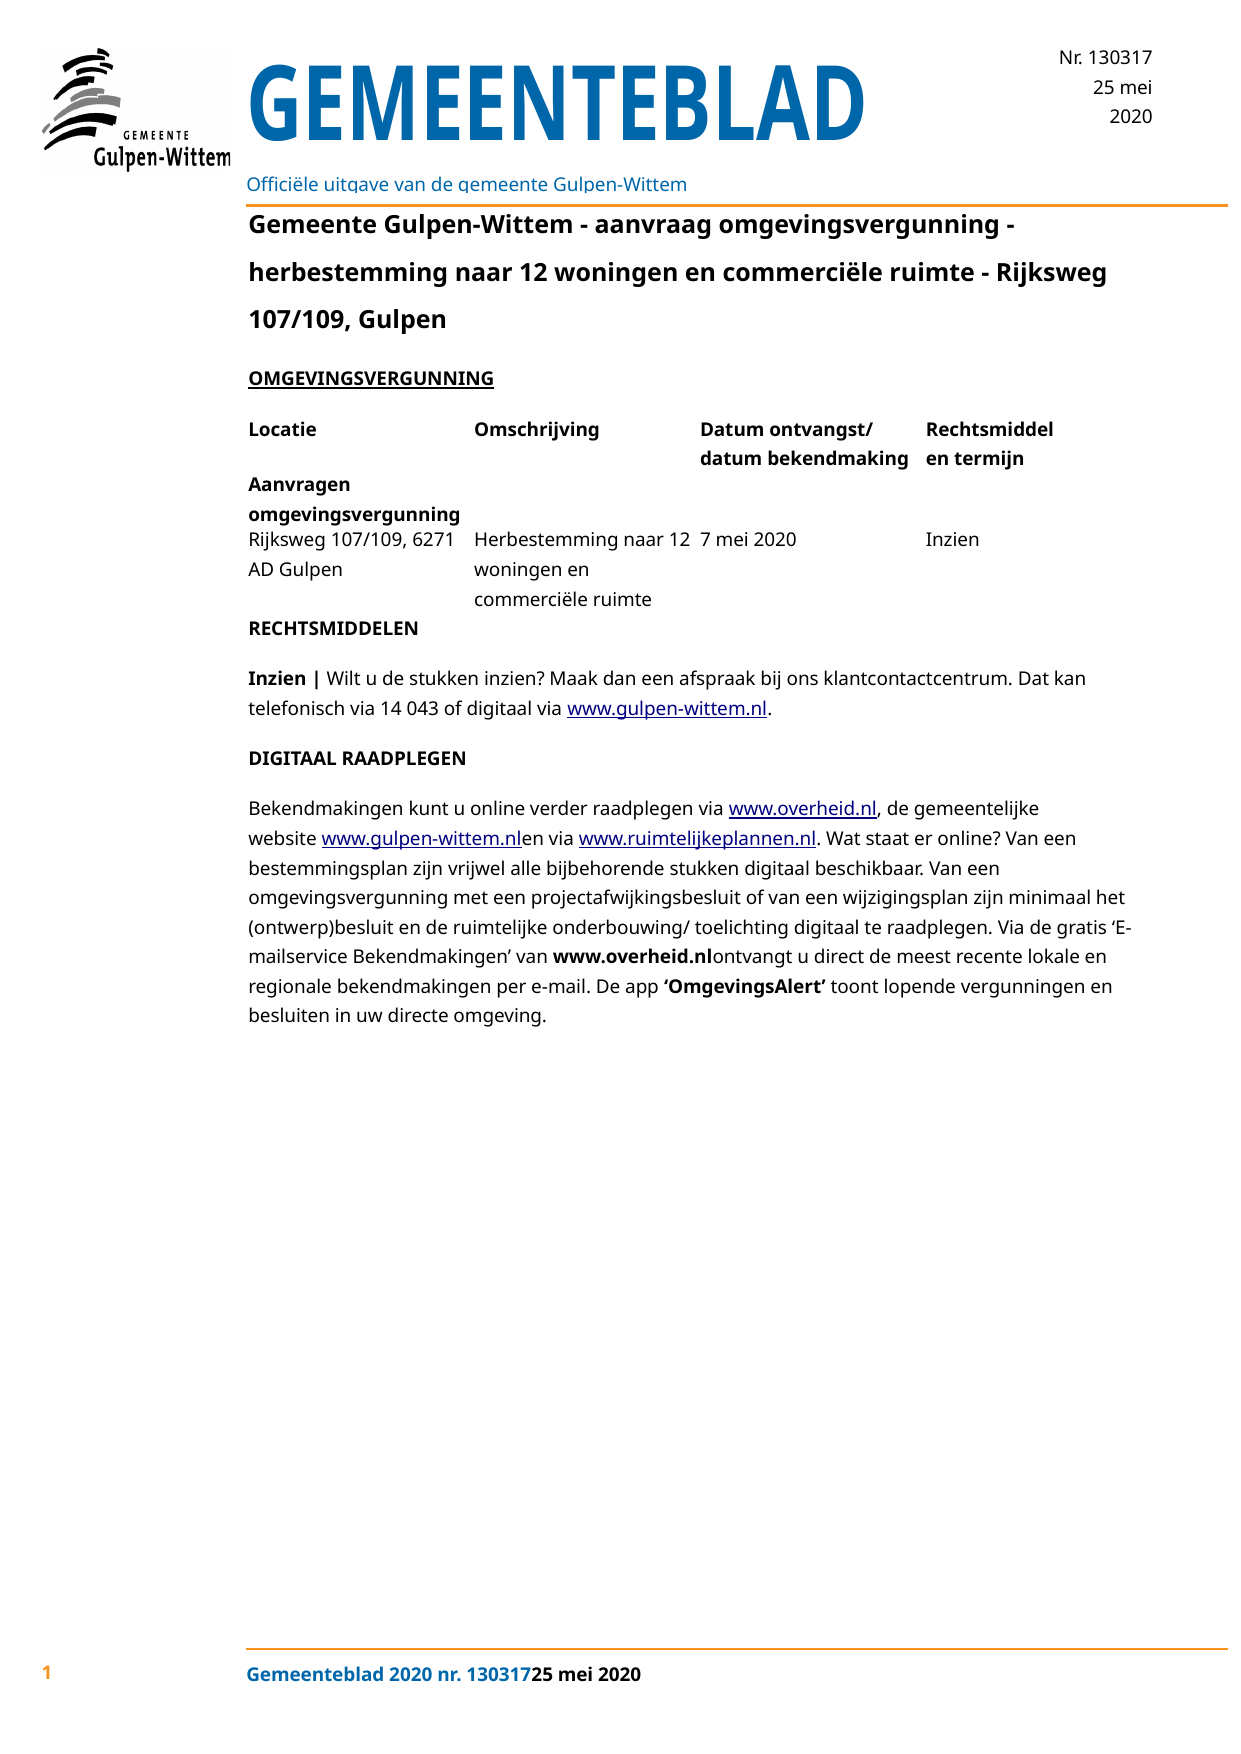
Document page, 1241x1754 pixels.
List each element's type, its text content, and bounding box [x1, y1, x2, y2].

table_cell [474, 471, 700, 527]
table_cell [700, 471, 926, 527]
table_header Omschrijving [474, 416, 700, 471]
table_cell Herbestemming naar 12 woningen en commerciële ruimte [474, 527, 700, 612]
text Inzien | Wilt u de stukken inzien? Maak dan een afspraak bij ons klantcontactcentrum. Dat kan telefonisch via 14 043 of digitaal via www.gulpen-wittem.nl. [248, 665, 1152, 721]
text RECHTSMIDDELEN [248, 615, 1152, 641]
table_cell Rijksweg 107/109, 6271 AD Gulpen [248, 527, 474, 612]
table_cell Aanvragen omgevingsvergunning [248, 471, 474, 527]
table_header Locatie [248, 416, 474, 471]
table_header Datum ontvangst/ datum bekendmaking [700, 416, 926, 471]
table_header Rechtsmiddel en termijn [926, 416, 1152, 471]
picture [41, 47, 231, 172]
text OMGEVINGSVERGUNNING [248, 366, 1152, 391]
text Bekendmakingen kunt u online verder raadplegen via www.overheid.nl, de gemeentelijke website www.gulpen-wittem.nlen via www.ruimtelijkeplannen.nl. Wat staat er online? Van een bestemmingsplan zijn vrijwel alle bijbehorende stukken digitaal beschikbaar. Van een omgevingsvergunning met een projectafwijkingsbesluit of van een wijzigingsplan zijn minimaal het (ontwerp)besluit en de ruimtelijke onderbouwing/ toelichting digitaal te raadplegen. Via de gratis ‘E-mailservice Bekendmakingen’ van www.overheid.nlontvangt u direct de meest recente lokale en regionale bekendmakingen per e-mail. De app ‘OmgevingsAlert’ toont lopende vergunningen en besluiten in uw directe omgeving. [248, 796, 1152, 1028]
text DIGITAAL RAADPLEGEN [248, 745, 1152, 771]
table_cell [926, 471, 1152, 527]
table_cell Inzien [926, 527, 1152, 612]
table_cell 7 mei 2020 [700, 527, 926, 612]
text Gemeente Gulpen-Wittem - aanvraag omgevingsvergunning - herbestemming naar 12 woningen en commerciële ruimte - Rijksweg 107/109, Gulpen [248, 207, 1152, 336]
